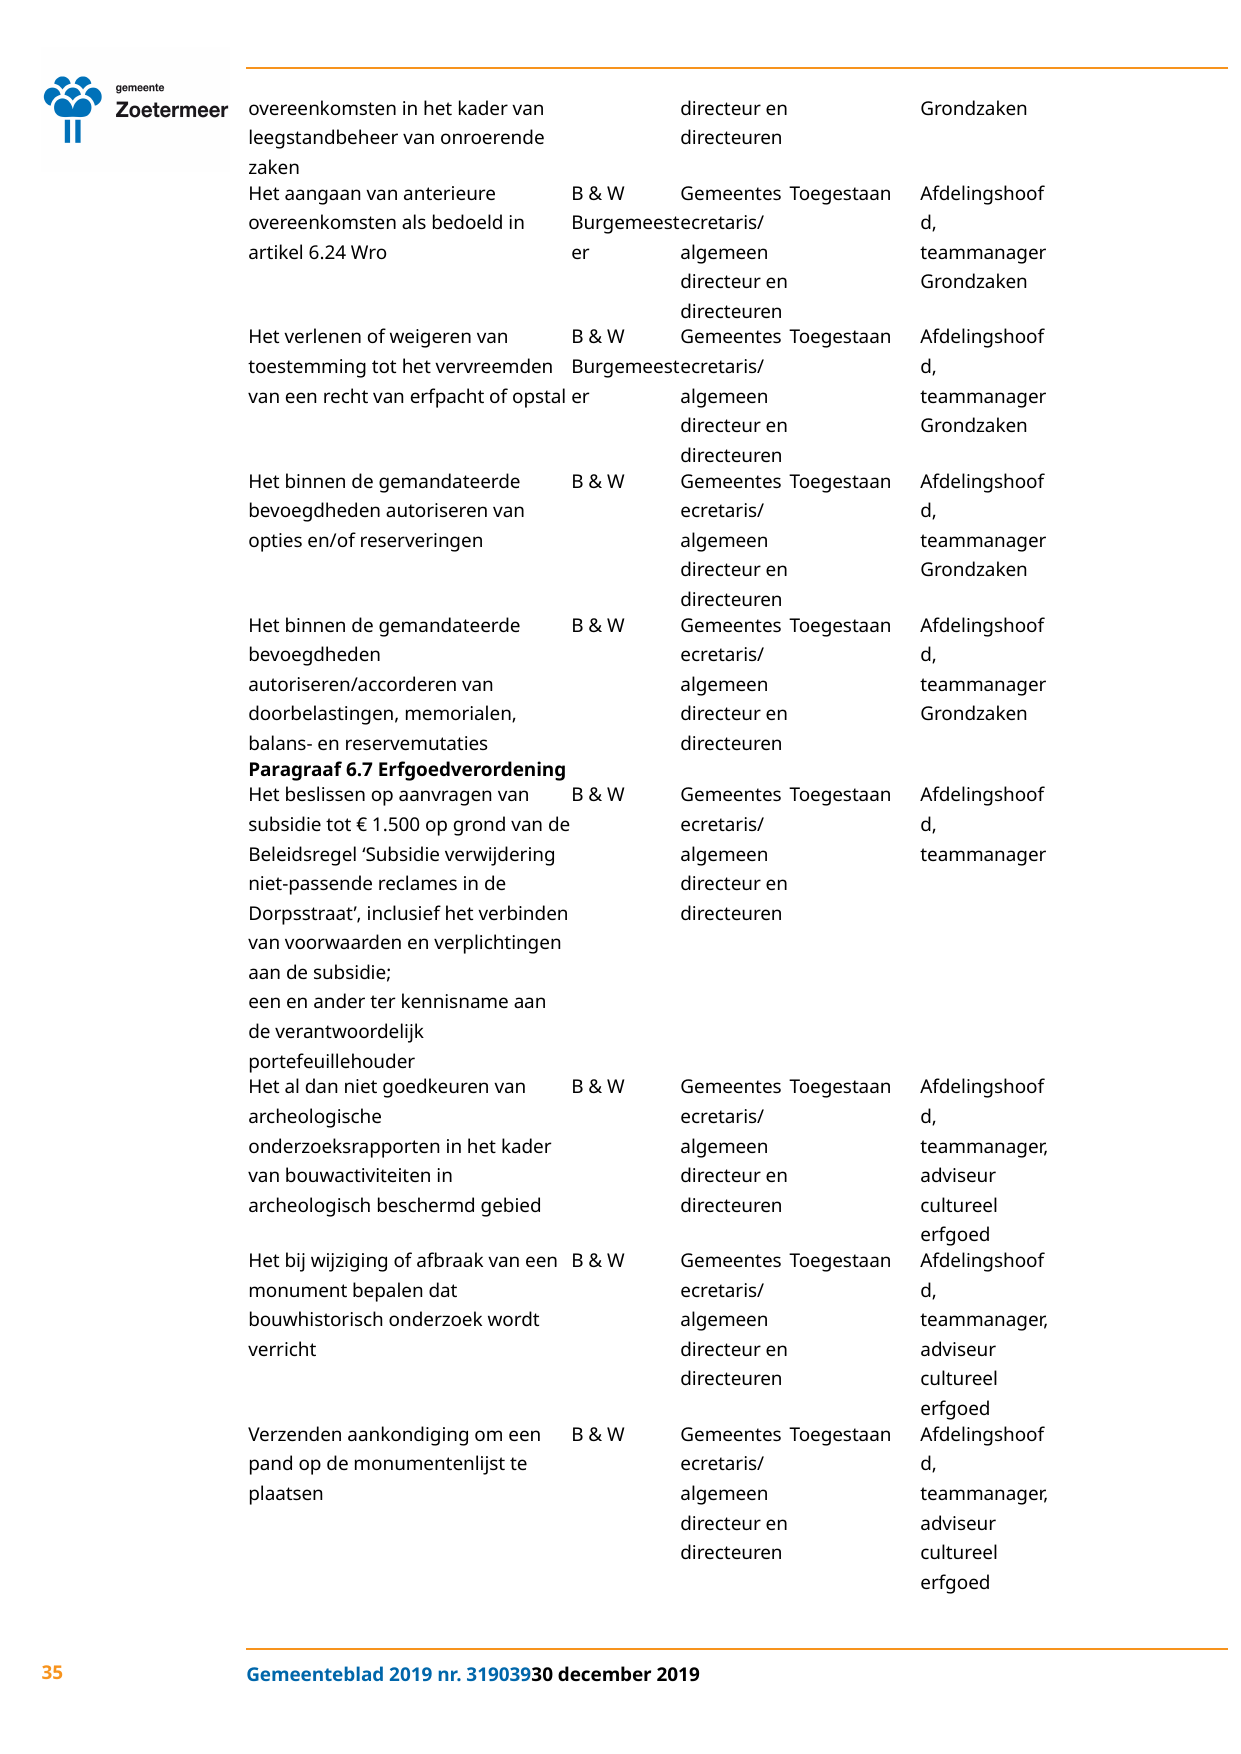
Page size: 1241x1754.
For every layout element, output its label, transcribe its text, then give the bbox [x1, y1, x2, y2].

table_cell Gemeentesecretaris/ algemeen directeur en directeuren [680, 1074, 789, 1247]
table_cell Gemeentesecretaris/ algemeen directeur en directeuren [680, 180, 789, 324]
table_cell Toegestaan [789, 180, 920, 324]
table_cell Afdelingshoofd, teammanager Grondzaken [920, 324, 1051, 468]
table_cell Toegestaan [789, 468, 920, 612]
table_cell Paragraaf 6.7 Erfgoedverordening [248, 756, 571, 782]
table_cell B & W [571, 468, 680, 612]
table_cell Verzenden aankondiging om een pand op de monumentenlijst te plaatsen [248, 1421, 571, 1594]
table_cell Afdelingshoofd, teammanager, adviseur cultureel erfgoed [920, 1074, 1051, 1247]
table_cell Het binnen de gemandateerde bevoegdheden autoriseren/accorderen van doorbelastingen, memorialen, balans- en reservemutaties [248, 612, 571, 756]
table_cell Toegestaan [789, 612, 920, 756]
table_cell Afdelingshoofd, teammanager Grondzaken [920, 612, 1051, 756]
picture [41, 47, 231, 172]
table_cell Afdelingshoofd, teammanager [920, 782, 1051, 1074]
table_cell Toegestaan [789, 1421, 920, 1594]
table_cell Toegestaan [789, 324, 920, 468]
table_cell Toegestaan [789, 1247, 920, 1421]
table_cell Grondzaken [920, 95, 1051, 180]
table_cell Afdelingshoofd, teammanager Grondzaken [920, 180, 1051, 324]
table_cell Het aangaan van anterieure overeenkomsten als bedoeld in artikel 6.24 Wro [248, 180, 571, 324]
table_cell Gemeentesecretaris/ algemeen directeur en directeuren [680, 1247, 789, 1421]
table_cell [789, 95, 920, 180]
table_cell B & W Burgemeester [571, 180, 680, 324]
table_cell B & W [571, 1421, 680, 1594]
table_cell Toegestaan [789, 1074, 920, 1247]
table_cell [789, 756, 920, 782]
table_cell Het binnen de gemandateerde bevoegdheden autoriseren van opties en/of reserveringen [248, 468, 571, 612]
table_cell Gemeentesecretaris/ algemeen directeur en directeuren [680, 782, 789, 1074]
table_cell Gemeentesecretaris/ algemeen directeur en directeuren [680, 468, 789, 612]
table_cell Het bij wijziging of afbraak van een monument bepalen dat bouwhistorisch onderzoek wordt verricht [248, 1247, 571, 1421]
table_cell [571, 95, 680, 180]
table_cell [571, 756, 680, 782]
table_cell B & W [571, 782, 680, 1074]
table_cell Het beslissen op aanvragen van subsidie tot € 1.500 op grond van de Beleidsregel ‘Subsidie verwijdering niet-passende reclames in de Dorpsstraat’, inclusief het verbinden van voorwaarden en verplichtingen aan de subsidie; een en ander ter kennisname aan de verantwoordelijk portefeuillehouder [248, 782, 571, 1074]
table_cell Het verlenen of weigeren van toestemming tot het vervreemden van een recht van erfpacht of opstal [248, 324, 571, 468]
table_cell directeur en directeuren [680, 95, 789, 180]
table_cell Afdelingshoofd, teammanager, adviseur cultureel erfgoed [920, 1247, 1051, 1421]
table_cell [920, 756, 1051, 782]
table_cell B & W [571, 1074, 680, 1247]
table_cell overeenkomsten in het kader van leegstandbeheer van onroerende zaken [248, 95, 571, 180]
table_cell Gemeentesecretaris/ algemeen directeur en directeuren [680, 1421, 789, 1594]
table_cell Afdelingshoofd, teammanager, adviseur cultureel erfgoed [920, 1421, 1051, 1594]
table_cell B & W [571, 612, 680, 756]
table_cell Gemeentesecretaris/ algemeen directeur en directeuren [680, 324, 789, 468]
table_cell Afdelingshoofd, teammanager Grondzaken [920, 468, 1051, 612]
table_cell [680, 756, 789, 782]
table_cell B & W [571, 1247, 680, 1421]
table_cell B & W Burgemeester [571, 324, 680, 468]
table_cell Het al dan niet goedkeuren van archeologische onderzoeksrapporten in het kader van bouwactiviteiten in archeologisch beschermd gebied [248, 1074, 571, 1247]
table_cell Toegestaan [789, 782, 920, 1074]
table_cell Gemeentesecretaris/ algemeen directeur en directeuren [680, 612, 789, 756]
